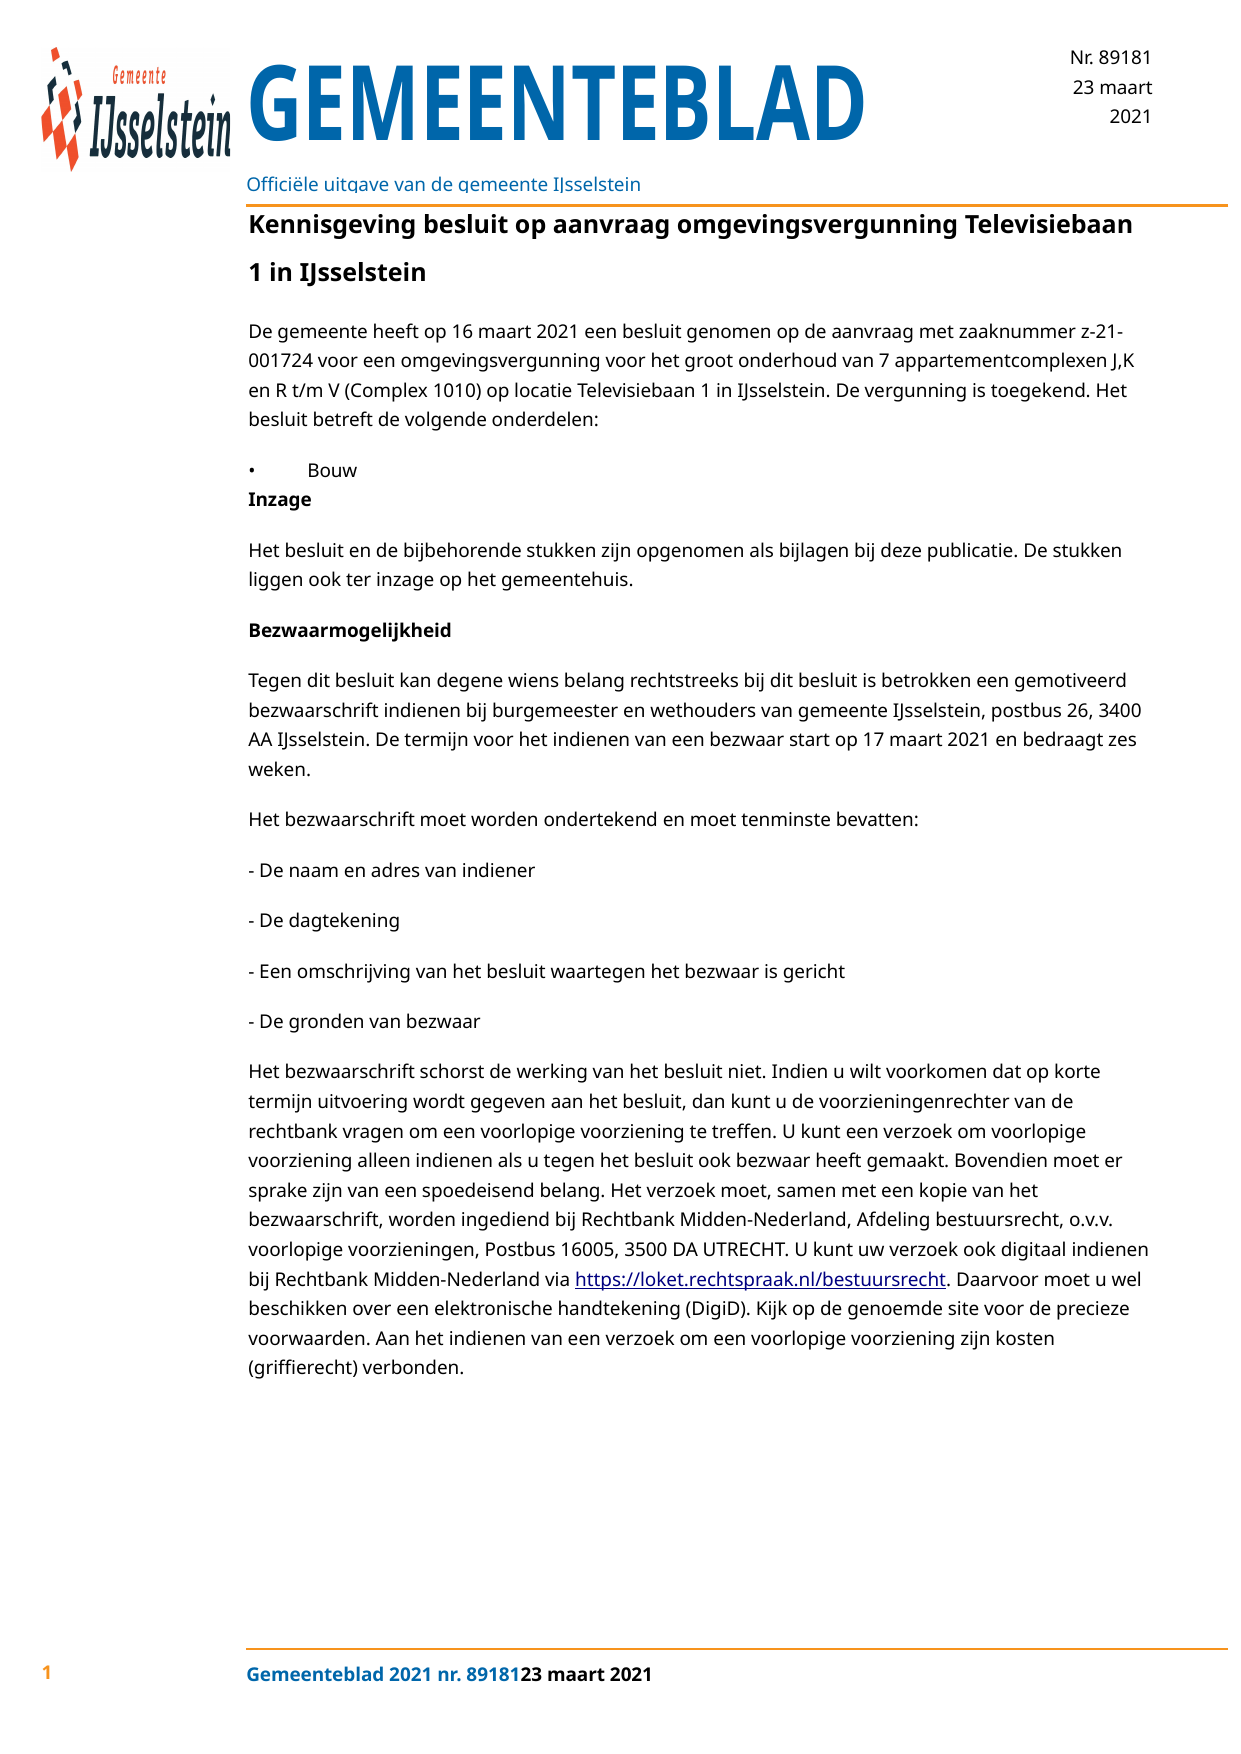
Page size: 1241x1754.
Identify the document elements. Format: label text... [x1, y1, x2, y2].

text Bezwaarmogelijkheid [248, 617, 1152, 643]
text - De naam en adres van indiener [248, 857, 1152, 883]
list Bouw [248, 457, 1152, 483]
text Tegen dit besluit kan degene wiens belang rechtstreeks bij dit besluit is betrokken een gemotiveerd bezwaarschrift indienen bij burgemeester en wethouders van gemeente IJsselstein, postbus 26, 3400 AA IJsselstein. De termijn voor het indienen van een bezwaar start op 17 maart 2021 en bedraagt zes weken. [248, 667, 1152, 782]
text De gemeente heeft op 16 maart 2021 een besluit genomen op de aanvraag met zaaknummer z-21-001724 voor een omgevingsvergunning voor het groot onderhoud van 7 appartementcomplexen J,K en R t/m V (Complex 1010) op locatie Televisiebaan 1 in IJsselstein. De vergunning is toegekend. Het besluit betreft de volgende onderdelen: [248, 318, 1152, 432]
text Kennisgeving besluit op aanvraag omgevingsvergunning Televisiebaan 1 in IJsselstein [248, 207, 1152, 288]
text - Een omschrijving van het besluit waartegen het bezwaar is gericht [248, 958, 1152, 984]
text Inzage [248, 487, 1152, 512]
text Het bezwaarschrift moet worden ondertekend en moet tenminste bevatten: [248, 807, 1152, 832]
text - De gronden van bezwaar [248, 1008, 1152, 1034]
text - De dagtekening [248, 907, 1152, 933]
text Het bezwaarschrift schorst de werking van het besluit niet. Indien u wilt voorkomen dat op korte termijn uitvoering wordt gegeven aan het besluit, dan kunt u de voorzieningenrechter van de rechtbank vragen om een voorlopige voorziening te treffen. U kunt een verzoek om voorlopige voorziening alleen indienen als u tegen het besluit ook bezwaar heeft gemaakt. Bovendien moet er sprake zijn van een spoedeisend belang. Het verzoek moet, samen met een kopie van het bezwaarschrift, worden ingediend bij Rechtbank Midden-Nederland, Afdeling bestuursrecht, o.v.v. voorlopige voorzieningen, Postbus 16005, 3500 DA UTRECHT. U kunt uw verzoek ook digitaal indienen bij Rechtbank Midden-Nederland via https://loket.rechtspraak.nl/bestuursrecht. Daarvoor moet u wel beschikken over een elektronische handtekening (DigiD). Kijk op de genoemde site voor de precieze voorwaarden. Aan het indienen van een verzoek om een voorlopige voorziening zijn kosten (griffierecht) verbonden. [248, 1059, 1152, 1380]
picture [41, 47, 231, 172]
text Het besluit en de bijbehorende stukken zijn opgenomen als bijlagen bij deze publicatie. De stukken liggen ook ter inzage op het gemeentehuis. [248, 537, 1152, 592]
